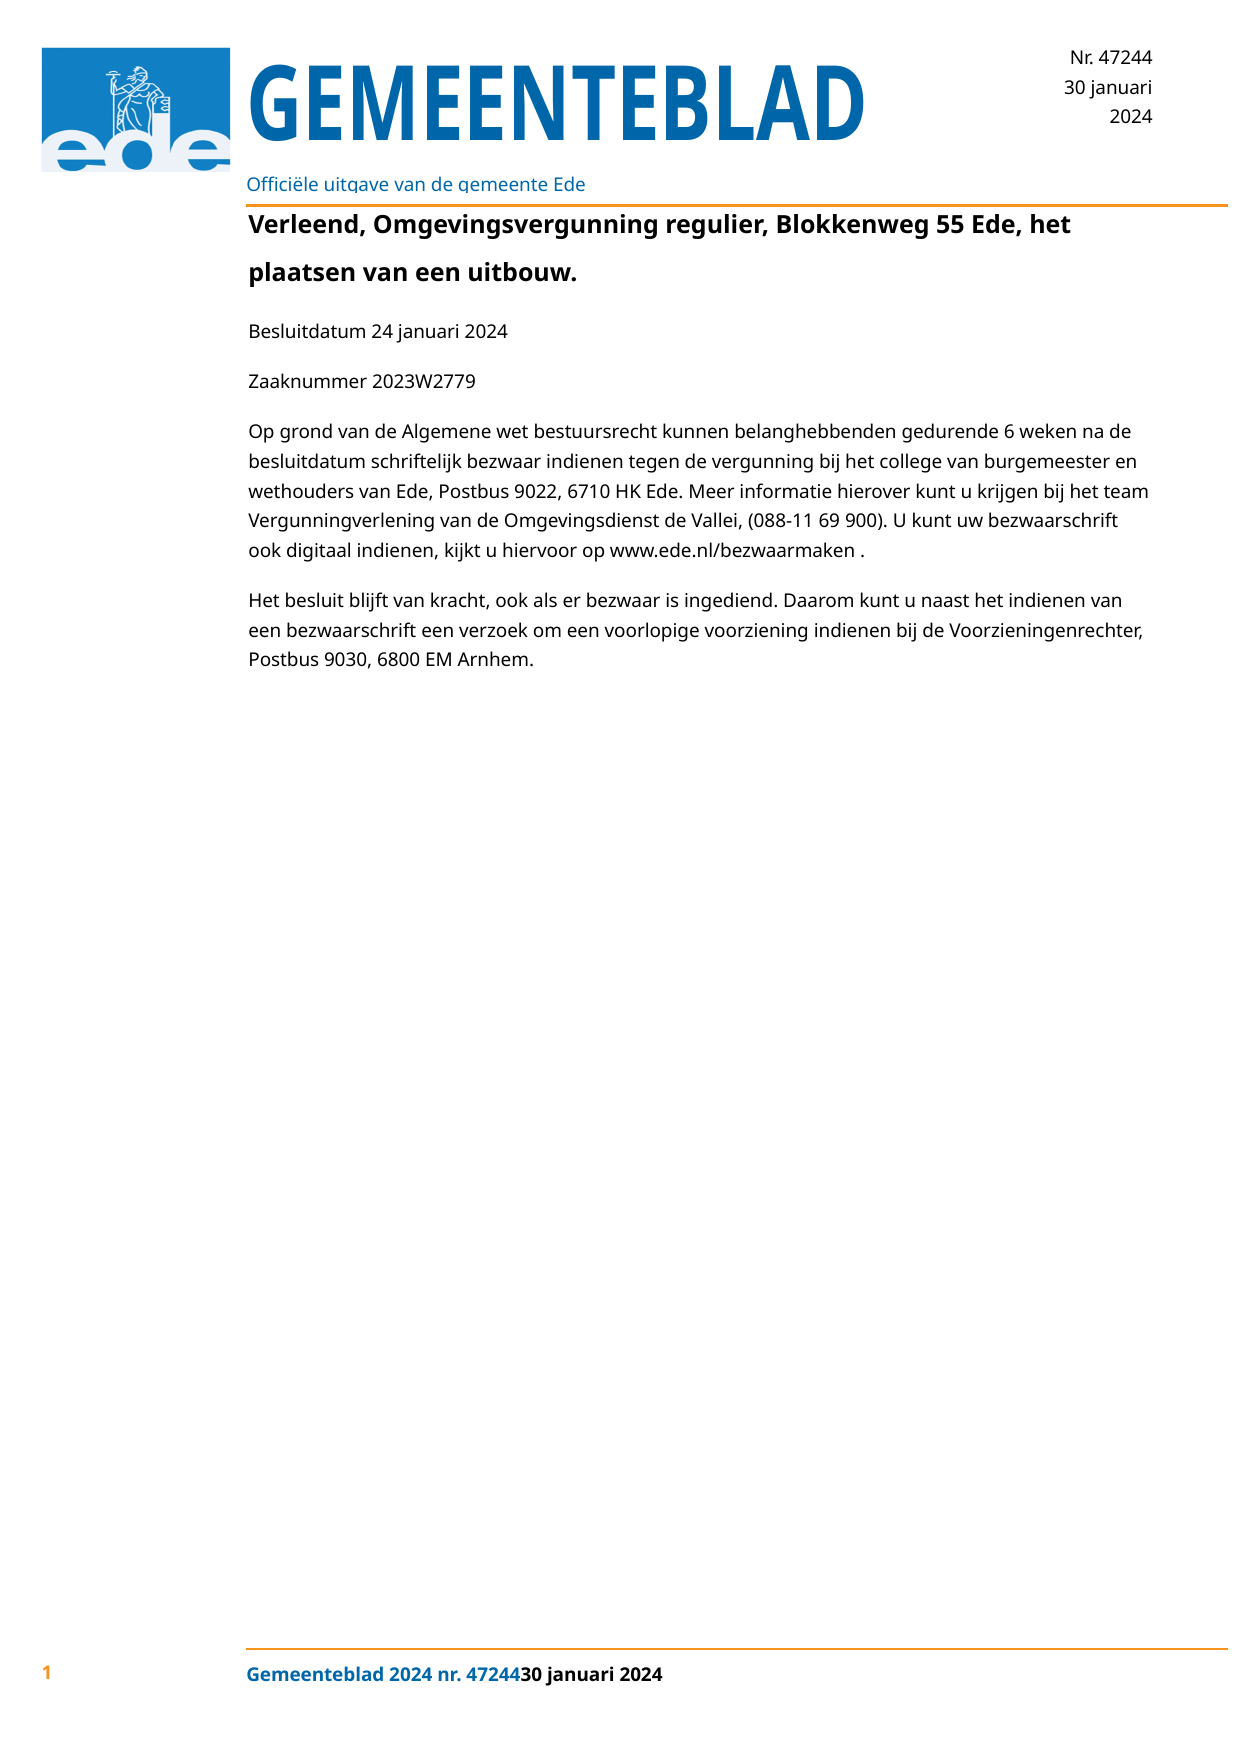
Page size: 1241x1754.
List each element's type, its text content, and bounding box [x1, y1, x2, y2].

text Verleend, Omgevingsvergunning regulier, Blokkenweg 55 Ede, het plaatsen van een uitbouw. [248, 207, 1152, 288]
picture [41, 47, 231, 172]
text Het besluit blijft van kracht, ook als er bezwaar is ingediend. Daarom kunt u naast het indienen van een bezwaarschrift een verzoek om een voorlopige voorziening indienen bij de Voorzieningenrechter, Postbus 9030, 6800 EM Arnhem. [248, 587, 1152, 672]
text Besluitdatum 24 januari 2024 [248, 318, 1152, 344]
text Op grond van de Algemene wet bestuursrecht kunnen belanghebbenden gedurende 6 weken na de besluitdatum schriftelijk bezwaar indienen tegen de vergunning bij het college van burgemeester en wethouders van Ede, Postbus 9022, 6710 HK Ede. Meer informatie hierover kunt u krijgen bij het team Vergunningverlening van de Omgevingsdienst de Vallei, (088-11 69 900). U kunt uw bezwaarschrift ook digitaal indienen, kijkt u hiervoor op www.ede.nl/bezwaarmaken . [248, 419, 1152, 563]
text Zaaknummer 2023W2779 [248, 368, 1152, 394]
